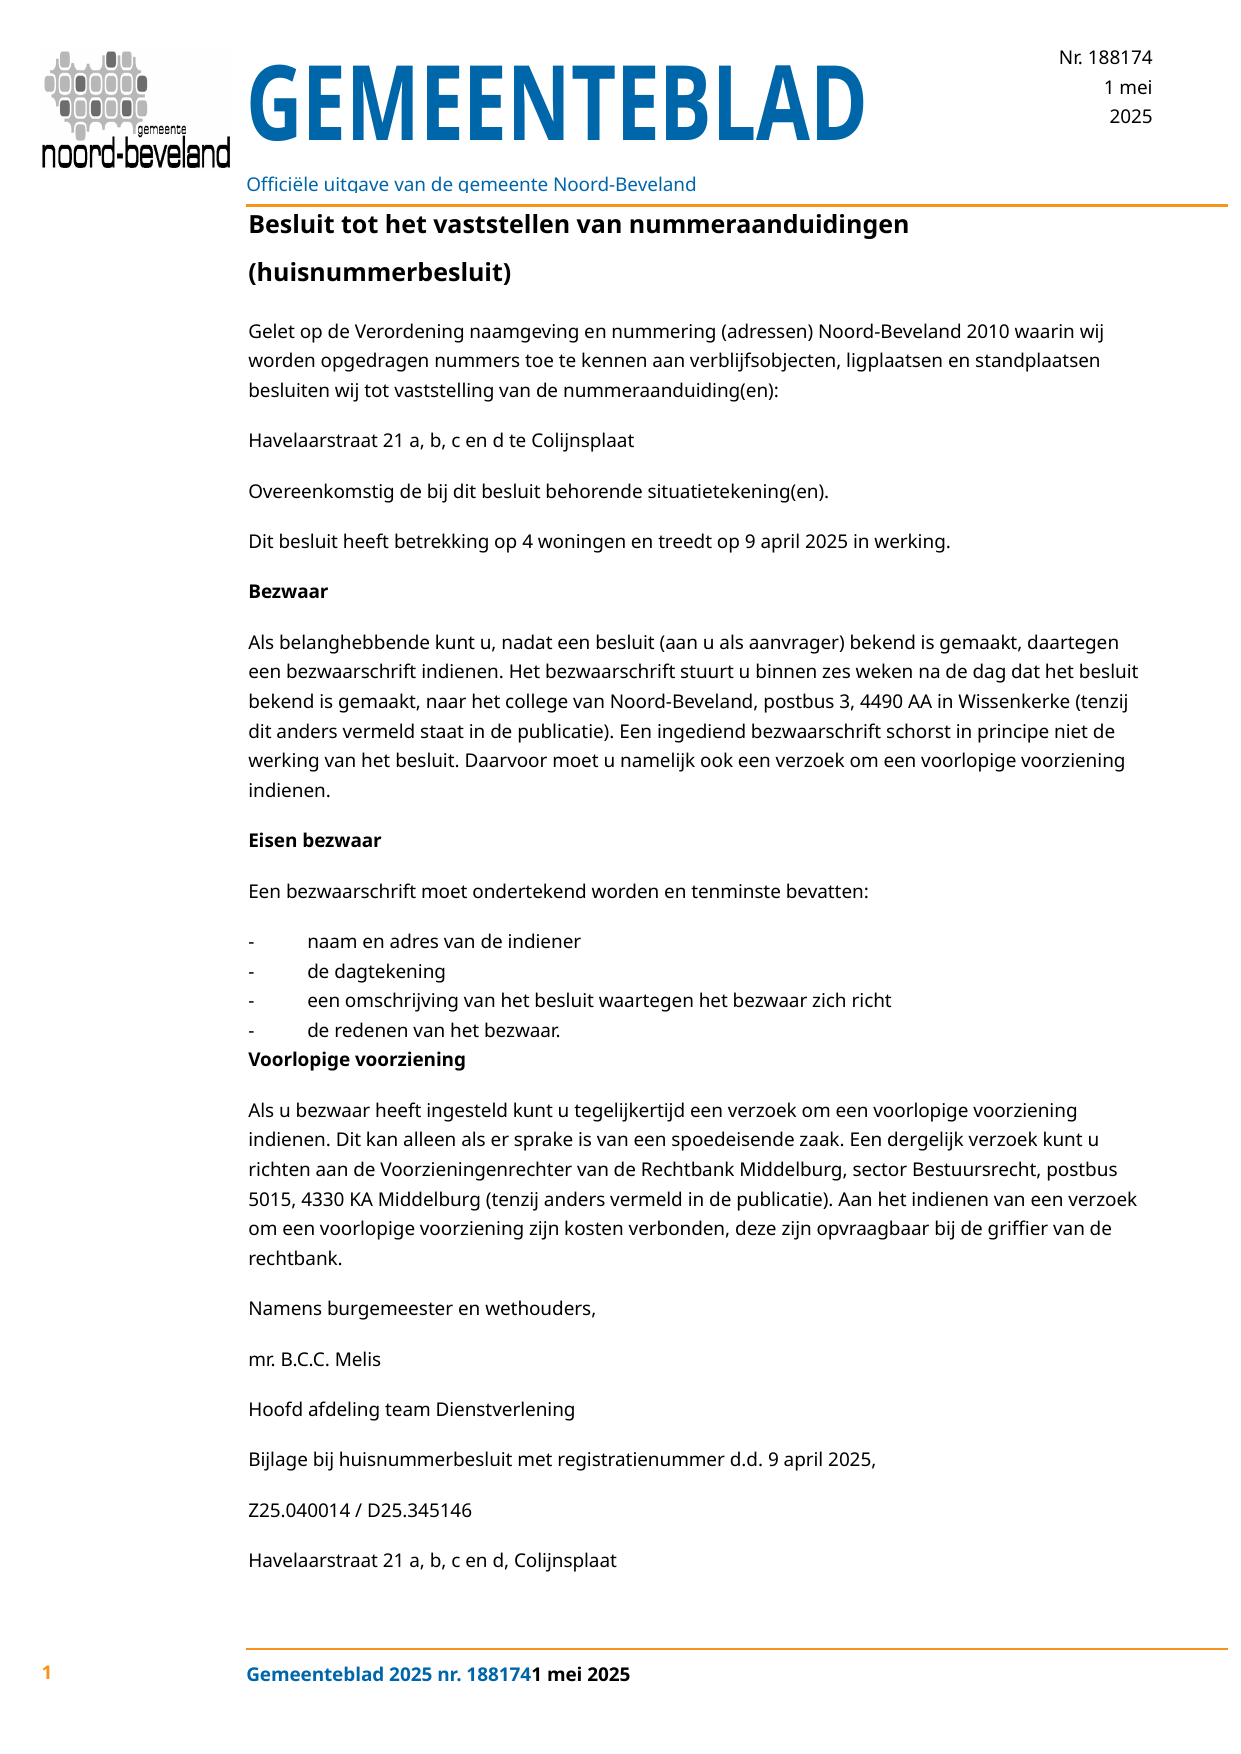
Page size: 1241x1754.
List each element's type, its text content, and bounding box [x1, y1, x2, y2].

text Een bezwaarschrift moet ondertekend worden en tenminste bevatten: [248, 878, 1152, 904]
text Gelet op de Verordening naamgeving en nummering (adressen) Noord-Beveland 2010 waarin wij worden opgedragen nummers toe te kennen aan verblijfsobjecten, ligplaatsen en standplaatsen besluiten wij tot vaststelling van de nummeraanduiding(en): [248, 318, 1152, 403]
list een omschrijving van het besluit waartegen het bezwaar zich richt [248, 987, 1152, 1013]
list de redenen van het bezwaar. [248, 1017, 1152, 1043]
text Als u bezwaar heeft ingesteld kunt u tegelijkertijd een verzoek om een voorlopige voorziening indienen. Dit kan alleen als er sprake is van een spoedeisende zaak. Een dergelijk verzoek kunt u richten aan de Voorzieningenrechter van de Rechtbank Middelburg, sector Bestuursrecht, postbus 5015, 4330 KA Middelburg (tenzij anders vermeld in de publicatie). Aan het indienen van een verzoek om een voorlopige voorziening zijn kosten verbonden, deze zijn opvraagbaar bij de griffier van de rechtbank. [248, 1097, 1152, 1271]
list de dagtekening [248, 958, 1152, 984]
text Hoofd afdeling team Dienstverlening [248, 1396, 1152, 1422]
text Z25.040014 / D25.345146 [248, 1497, 1152, 1523]
text Namens burgemeester en wethouders, [248, 1295, 1152, 1321]
text Eisen bezwaar [248, 827, 1152, 853]
text Voorlopige voorziening [248, 1047, 1152, 1072]
text Havelaarstraat 21 a, b, c en d, Colijnsplaat [248, 1547, 1152, 1573]
text Dit besluit heeft betrekking op ​4 woningen en treedt op 9 april 2025 in werking. [248, 528, 1152, 554]
picture [41, 47, 231, 172]
text Havelaarstraat 21 a, b, c en d te Colijnsplaat [248, 427, 1152, 453]
text Als belanghebbende kunt u, nadat een besluit (aan u als aanvrager) bekend is gemaakt, daartegen een bezwaarschrift indienen. Het bezwaarschrift stuurt u binnen zes weken na de dag dat het besluit bekend is gemaakt, naar het college van Noord-Beveland, postbus 3, 4490 AA in Wissenkerke (tenzij dit anders vermeld staat in de publicatie). Een ingediend bezwaarschrift schorst in principe niet de werking van het besluit. Daarvoor moet u namelijk ook een verzoek om een voorlopige voorziening indienen. [248, 629, 1152, 803]
list naam en adres van de indiener [248, 928, 1152, 954]
text Bijlage bij huisnummerbesluit met registratienummer d.d. 9 april 2025, [248, 1447, 1152, 1472]
text Bezwaar [248, 579, 1152, 604]
text Overeenkomstig de bij dit besluit behorende situatietekening(en). [248, 478, 1152, 504]
text mr. B.C.C. Melis [248, 1346, 1152, 1372]
text Besluit tot het vaststellen van nummeraanduidingen (huisnummerbesluit) [248, 207, 1152, 288]
